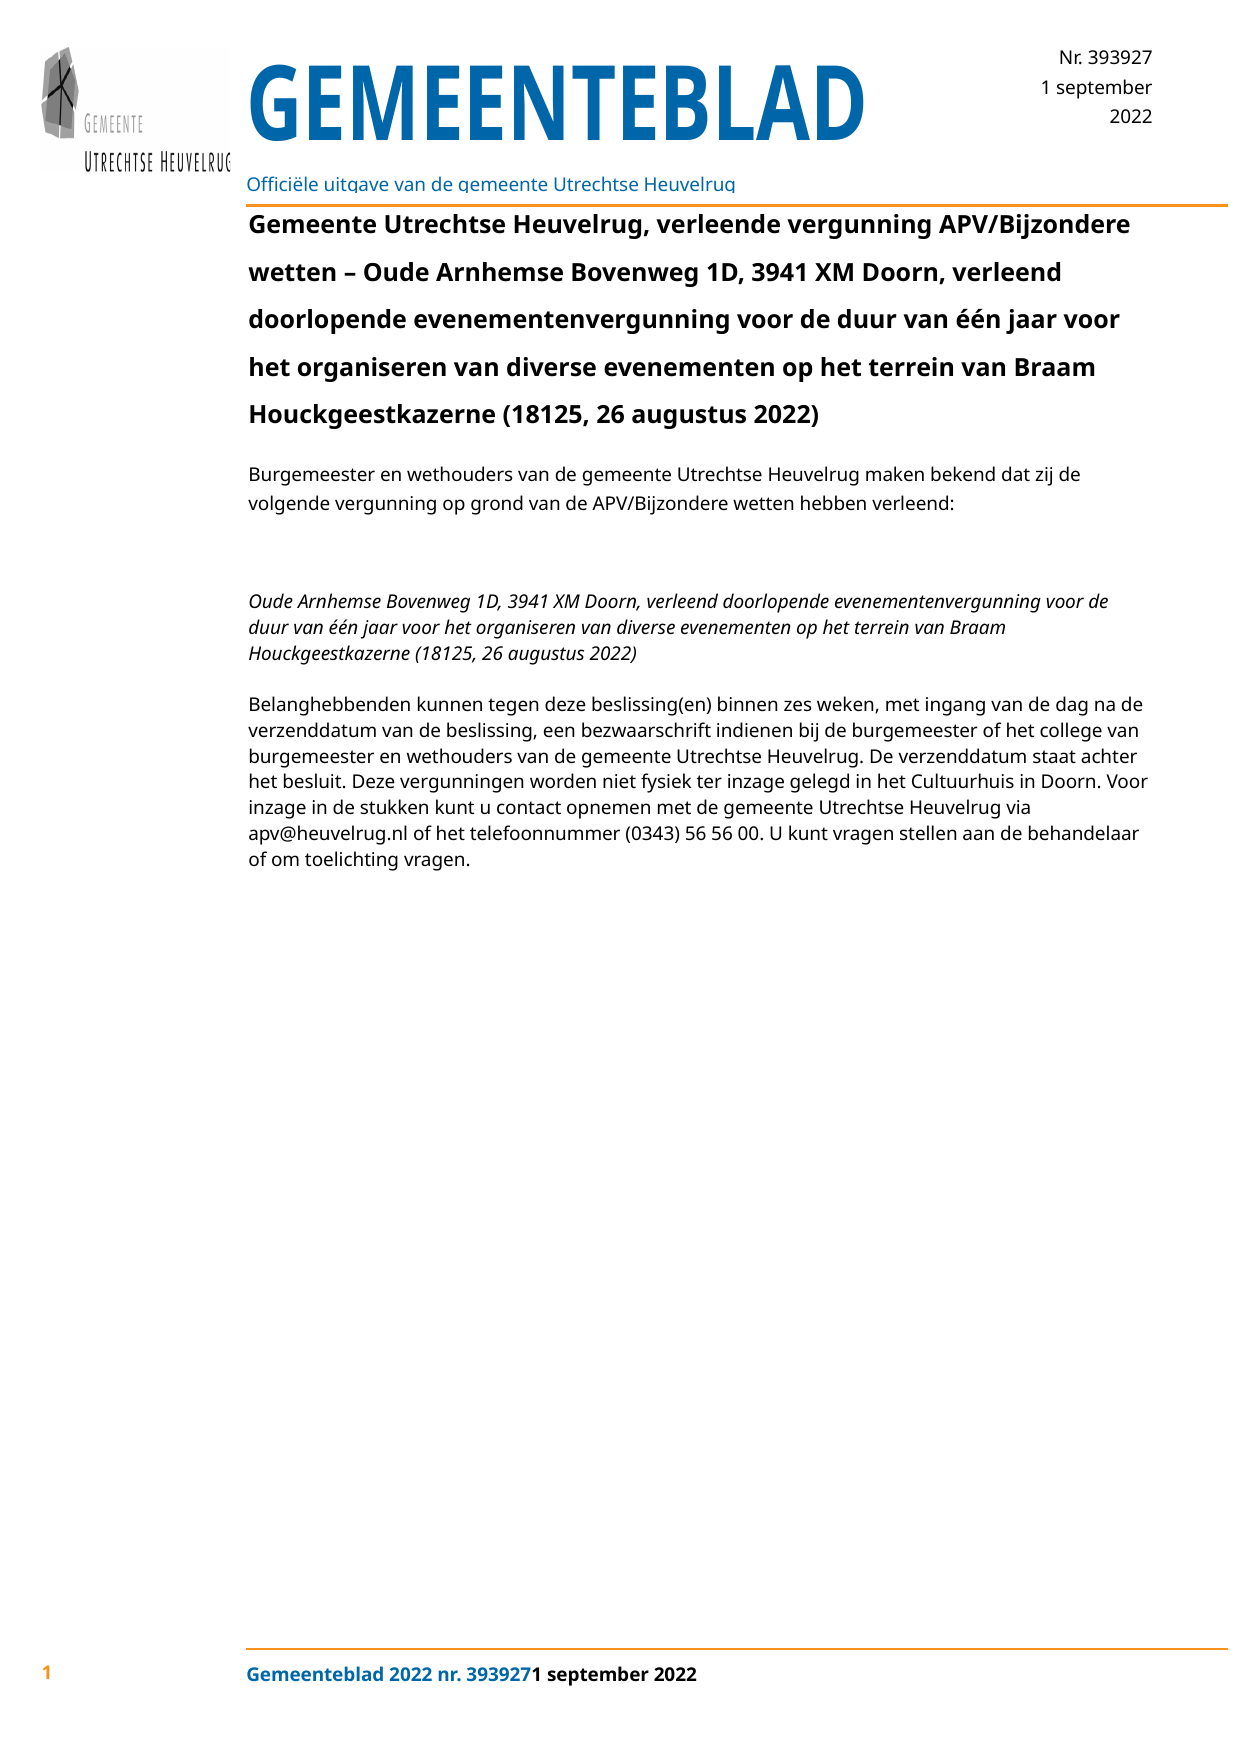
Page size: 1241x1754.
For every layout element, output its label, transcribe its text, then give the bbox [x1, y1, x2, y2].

text Burgemeester en wethouders van de gemeente Utrechtse Heuvelrug maken bekend dat zij de volgende vergunning op grond van de APV/Bijzondere wetten hebben verleend: [248, 461, 1152, 516]
text Gemeente Utrechtse Heuvelrug, verleende vergunning APV/Bijzondere wetten – Oude Arnhemse Bovenweg 1D, 3941 XM Doorn, verleend doorlopende evenementenvergunning voor de duur van één jaar voor het organiseren van diverse evenementen op het terrein van Braam Houckgeestkazerne (18125, 26 augustus 2022) [248, 207, 1152, 431]
picture [41, 47, 231, 172]
text Belanghebbenden kunnen tegen deze beslissing(en) binnen zes weken, met ingang van de dag na de verzenddatum van de beslissing, een bezwaarschrift indienen bij de burgemeester of het college van burgemeester en wethouders van de gemeente Utrechtse Heuvelrug. De verzenddatum staat achter het besluit. Deze vergunningen worden niet fysiek ter inzage gelegd in het Cultuurhuis in Doorn. Voor inzage in de stukken kunt u contact opnemen met de gemeente Utrechtse Heuvelrug via apv@heuvelrug.nl of het telefoonnummer (0343) 56 56 00. U kunt vragen stellen aan de behandelaar of om toelichting vragen. [248, 691, 1152, 872]
text Oude Arnhemse Bovenweg 1D, 3941 XM Doorn, verleend doorlopende evenementenvergunning voor de duur van één jaar voor het organiseren van diverse evenementen op het terrein van Braam Houckgeestkazerne (18125, 26 augustus 2022) [248, 588, 1152, 666]
